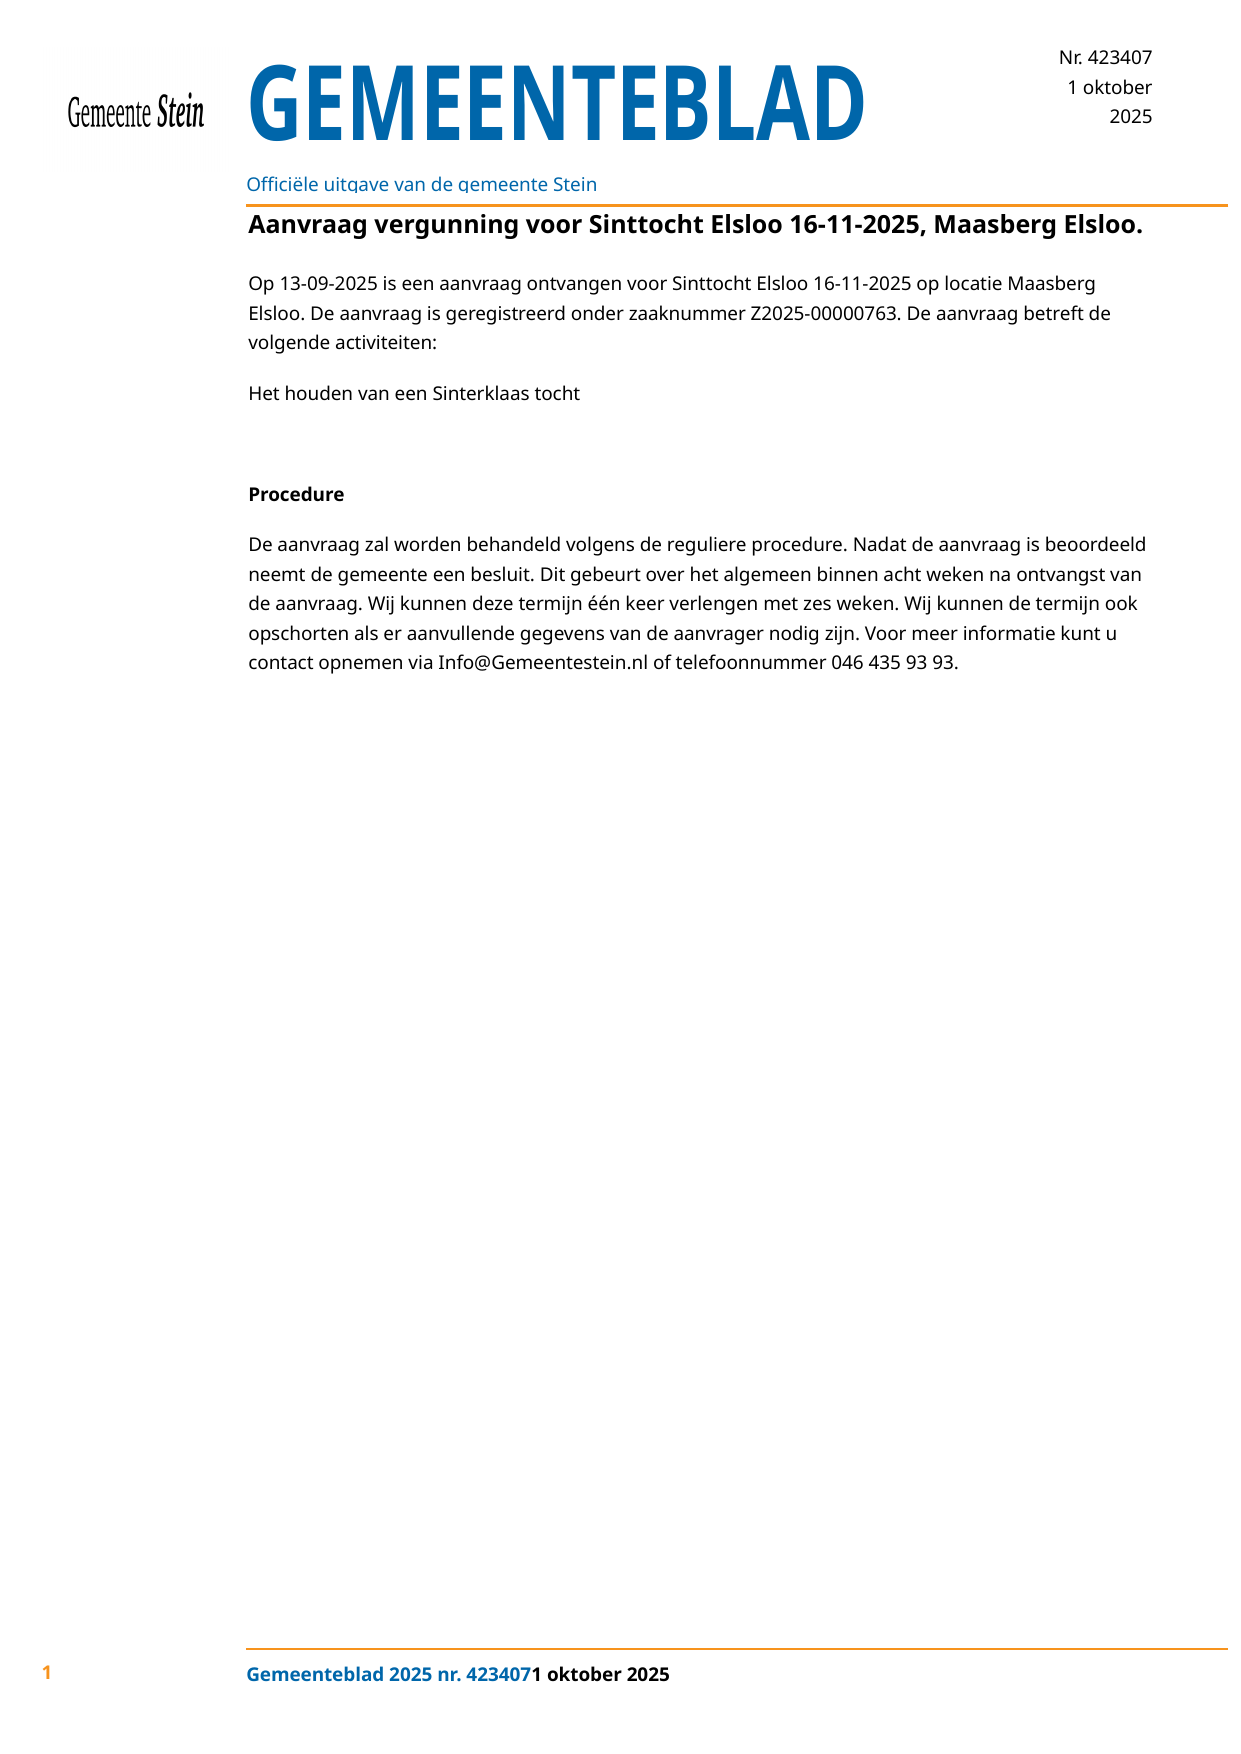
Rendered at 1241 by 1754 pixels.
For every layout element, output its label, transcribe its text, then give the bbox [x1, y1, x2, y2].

text Aanvraag vergunning voor Sinttocht Elsloo 16-11-2025, Maasberg Elsloo. [248, 207, 1152, 241]
text Het houden van een Sinterklaas tocht [248, 380, 1152, 406]
text De aanvraag zal worden behandeld volgens de reguliere procedure. Nadat de aanvraag is beoordeeld neemt de gemeente een besluit. Dit gebeurt over het algemeen binnen acht weken na ontvangst van de aanvraag. Wij kunnen deze termijn één keer verlengen met zes weken. Wij kunnen de termijn ook opschorten als er aanvullende gegevens van de aanvrager nodig zijn. Voor meer informatie kunt u contact opnemen via Info@Gemeentestein.nl of telefoonnummer 046 435 93 93. [248, 531, 1152, 675]
picture [41, 47, 231, 172]
text Procedure [248, 481, 1152, 506]
text Op 13-09-2025 is een aanvraag ontvangen voor Sinttocht Elsloo 16-11-2025 op locatie Maasberg Elsloo. De aanvraag is geregistreerd onder zaaknummer Z2025-00000763. De aanvraag betreft de volgende activiteiten: [248, 270, 1152, 355]
